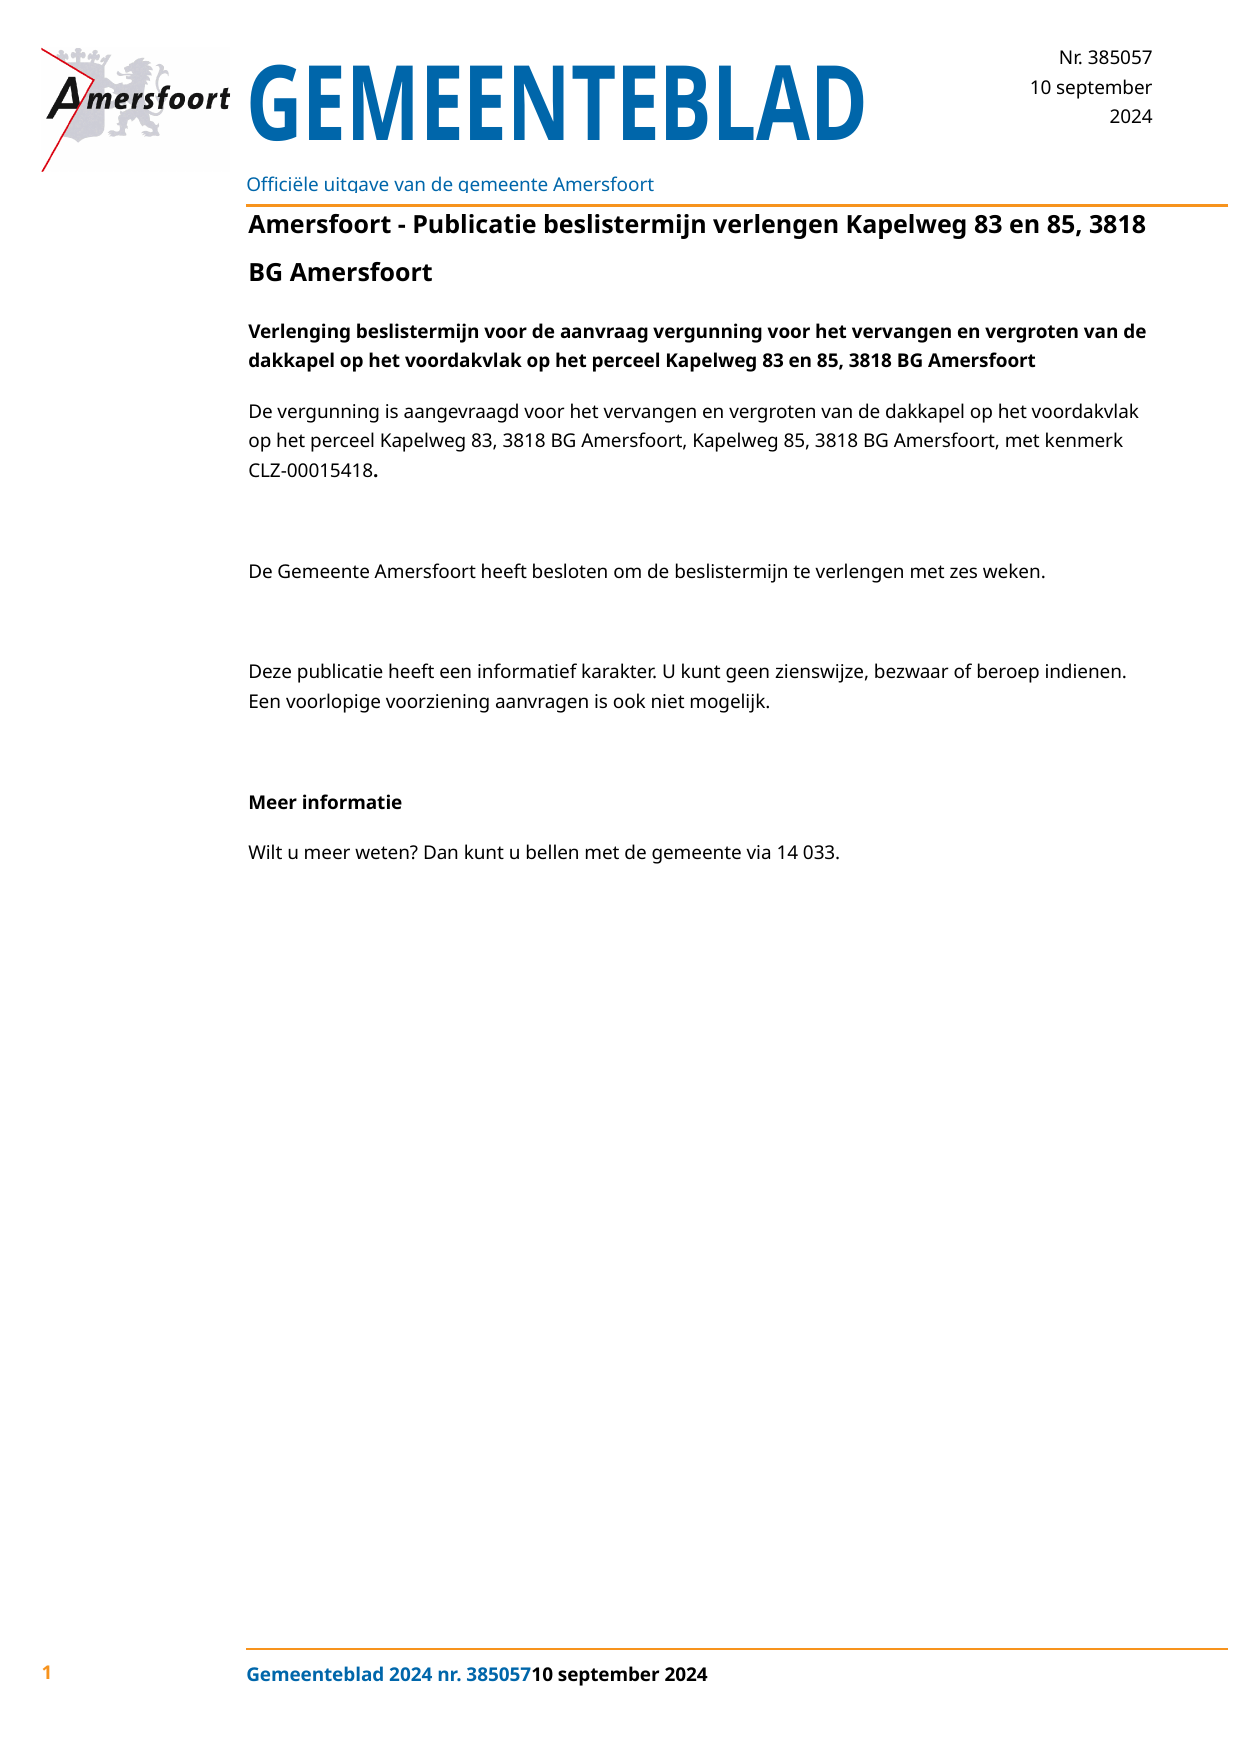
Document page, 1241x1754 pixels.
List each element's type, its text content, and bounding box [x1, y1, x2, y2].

picture [41, 47, 231, 172]
text De vergunning is aangevraagd voor het vervangen en vergroten van de dakkapel op het voordakvlak op het perceel Kapelweg 83, 3818 BG Amersfoort, Kapelweg 85, 3818 BG Amersfoort, met kenmerk CLZ-00015418. [248, 398, 1152, 483]
text Wilt u meer weten? Dan kunt u bellen met de gemeente via 14 033. [248, 839, 1152, 865]
text De Gemeente Amersfoort heeft besloten om de beslistermijn te verlengen met zes weken. [248, 558, 1152, 584]
text Deze publicatie heeft een informatief karakter. U kunt geen zienswijze, bezwaar of beroep indienen. Een voorlopige voorziening aanvragen is ook niet mogelijk. [248, 659, 1152, 714]
text Amersfoort - Publicatie beslistermijn verlengen Kapelweg 83 en 85, 3818 BG Amersfoort [248, 207, 1152, 288]
text Verlenging beslistermijn voor de aanvraag vergunning voor het vervangen en vergroten van de dakkapel op het voordakvlak op het perceel Kapelweg 83 en 85, 3818 BG Amersfoort [248, 318, 1152, 373]
text Meer informatie [248, 789, 1152, 815]
